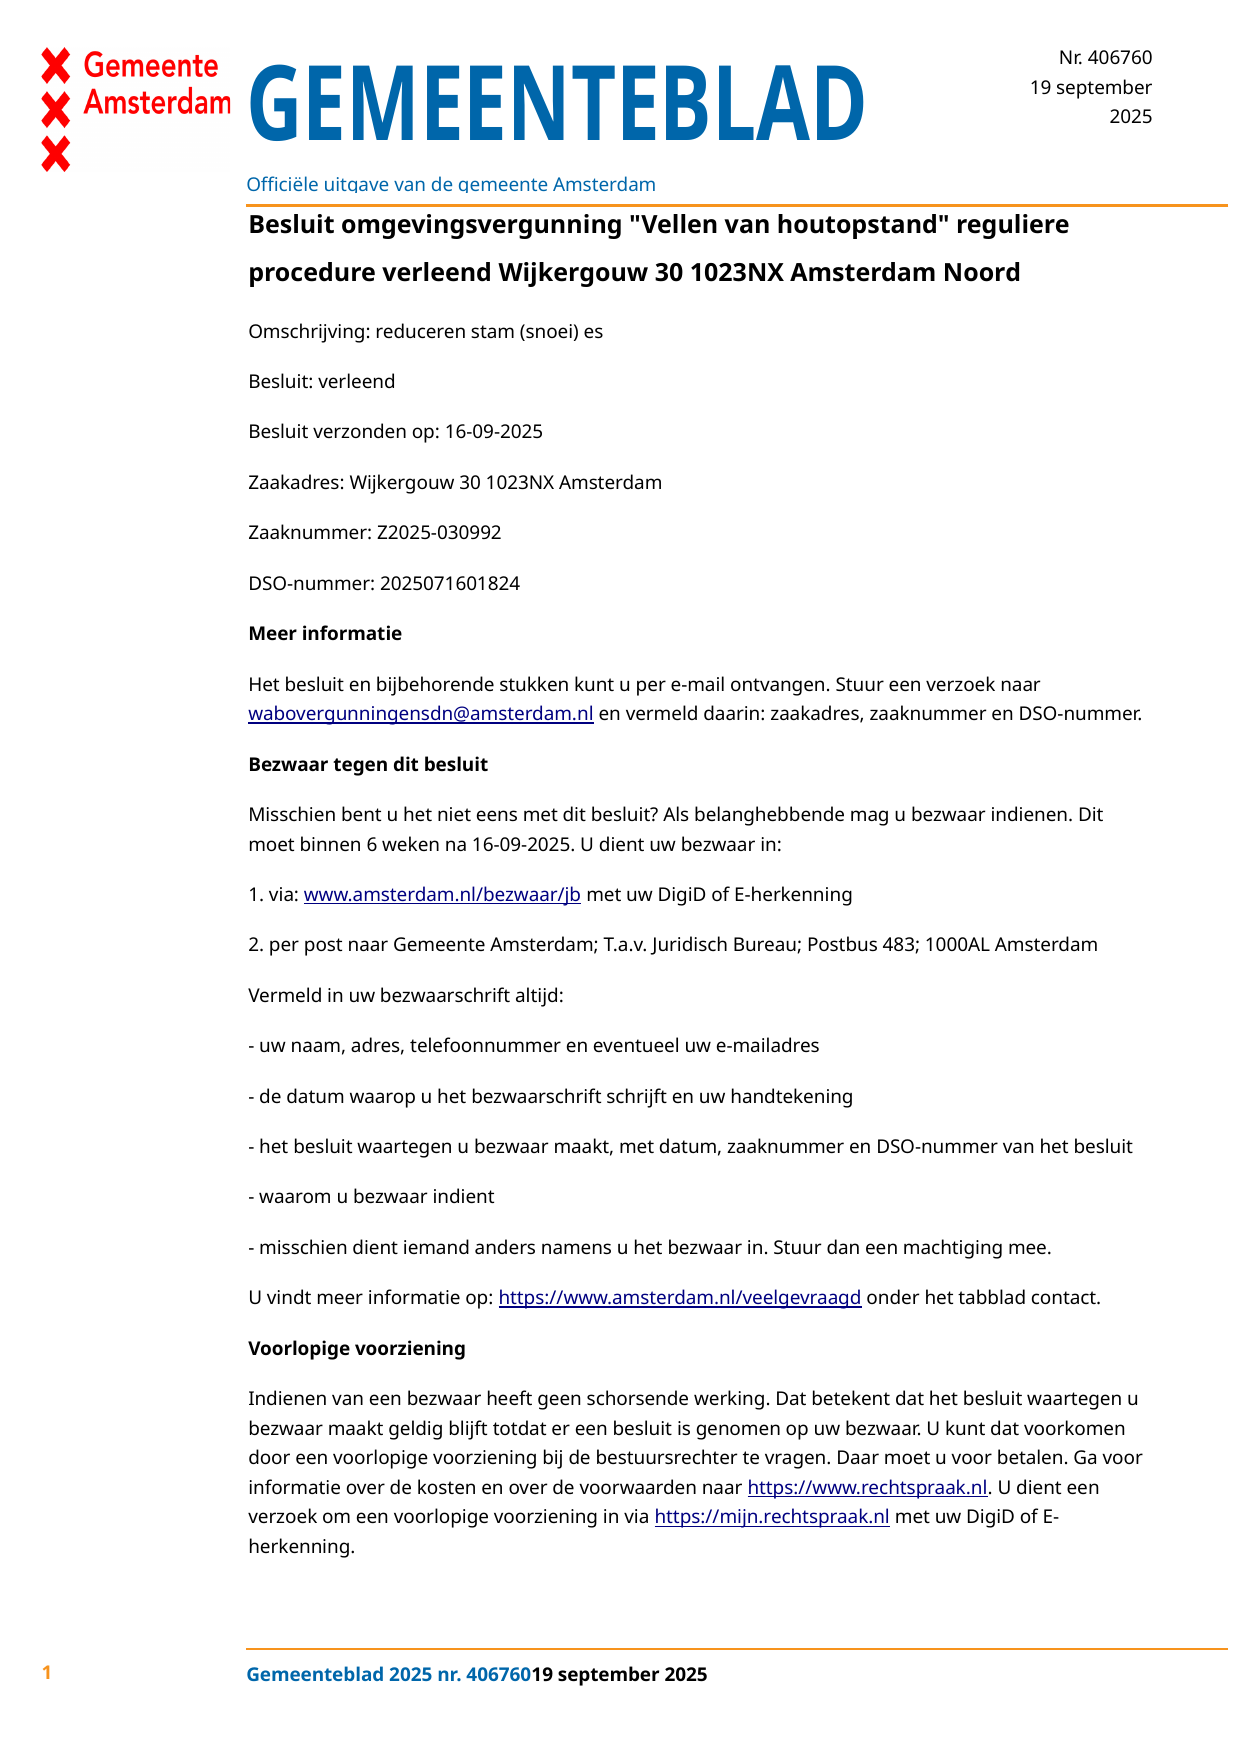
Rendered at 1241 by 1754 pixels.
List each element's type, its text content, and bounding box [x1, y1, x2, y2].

text - de datum waarop u het bezwaarschrift schrijft en uw handtekening [248, 1083, 1152, 1109]
text Zaaknummer: Z2025-030992 [248, 519, 1152, 545]
text U vindt meer informatie op: https://www.amsterdam.nl/veelgevraagd onder het tabblad contact. [248, 1284, 1152, 1310]
text - misschien dient iemand anders namens u het bezwaar in. Stuur dan een machtiging mee. [248, 1234, 1152, 1260]
text - uw naam, adres, telefoonnummer en eventueel uw e-mailadres [248, 1032, 1152, 1058]
text - waarom u bezwaar indient [248, 1184, 1152, 1209]
text Indienen van een bezwaar heeft geen schorsende werking. Dat betekent dat het besluit waartegen u bezwaar maakt geldig blijft totdat er een besluit is genomen op uw bezwaar. U kunt dat voorkomen door een voorlopige voorziening bij de bestuursrechter te vragen. Daar moet u voor betalen. Ga voor informatie over de kosten en over de voorwaarden naar https://www.rechtspraak.nl. U dient een verzoek om een voorlopige voorziening in via https://mijn.rechtspraak.nl met uw DigiD of E-herkenning. [248, 1385, 1152, 1559]
picture [41, 47, 231, 172]
text Besluit: verleend [248, 368, 1152, 394]
text 2. per post naar Gemeente Amsterdam; T.a.v. Juridisch Bureau; Postbus 483; 1000AL Amsterdam [248, 932, 1152, 957]
text - het besluit waartegen u bezwaar maakt, met datum, zaaknummer en DSO-nummer van het besluit [248, 1133, 1152, 1159]
text Meer informatie [248, 620, 1152, 646]
text Besluit verzonden op: 16-09-2025 [248, 419, 1152, 444]
text Besluit omgevingsvergunning "Vellen van houtopstand" reguliere procedure verleend Wijkergouw 30 1023NX Amsterdam Noord [248, 207, 1152, 288]
text Vermeld in uw bezwaarschrift altijd: [248, 982, 1152, 1008]
text 1. via: www.amsterdam.nl/bezwaar/jb met uw DigiD of E-herkenning [248, 881, 1152, 907]
text Bezwaar tegen dit besluit [248, 751, 1152, 777]
text Misschien bent u het niet eens met dit besluit? Als belanghebbende mag u bezwaar indienen. Dit moet binnen 6 weken na 16-09-2025. U dient uw bezwaar in: [248, 801, 1152, 857]
text Omschrijving: reduceren stam (snoei) es [248, 318, 1152, 344]
text Het besluit en bijbehorende stukken kunt u per e-mail ontvangen. Stuur een verzoek naar wabovergunningensdn@amsterdam.nl en vermeld daarin: zaakadres, zaaknummer en DSO-nummer. [248, 671, 1152, 726]
text Zaakadres: Wijkergouw 30 1023NX Amsterdam [248, 469, 1152, 495]
text DSO-nummer: 2025071601824 [248, 570, 1152, 596]
text Voorlopige voorziening [248, 1335, 1152, 1361]
